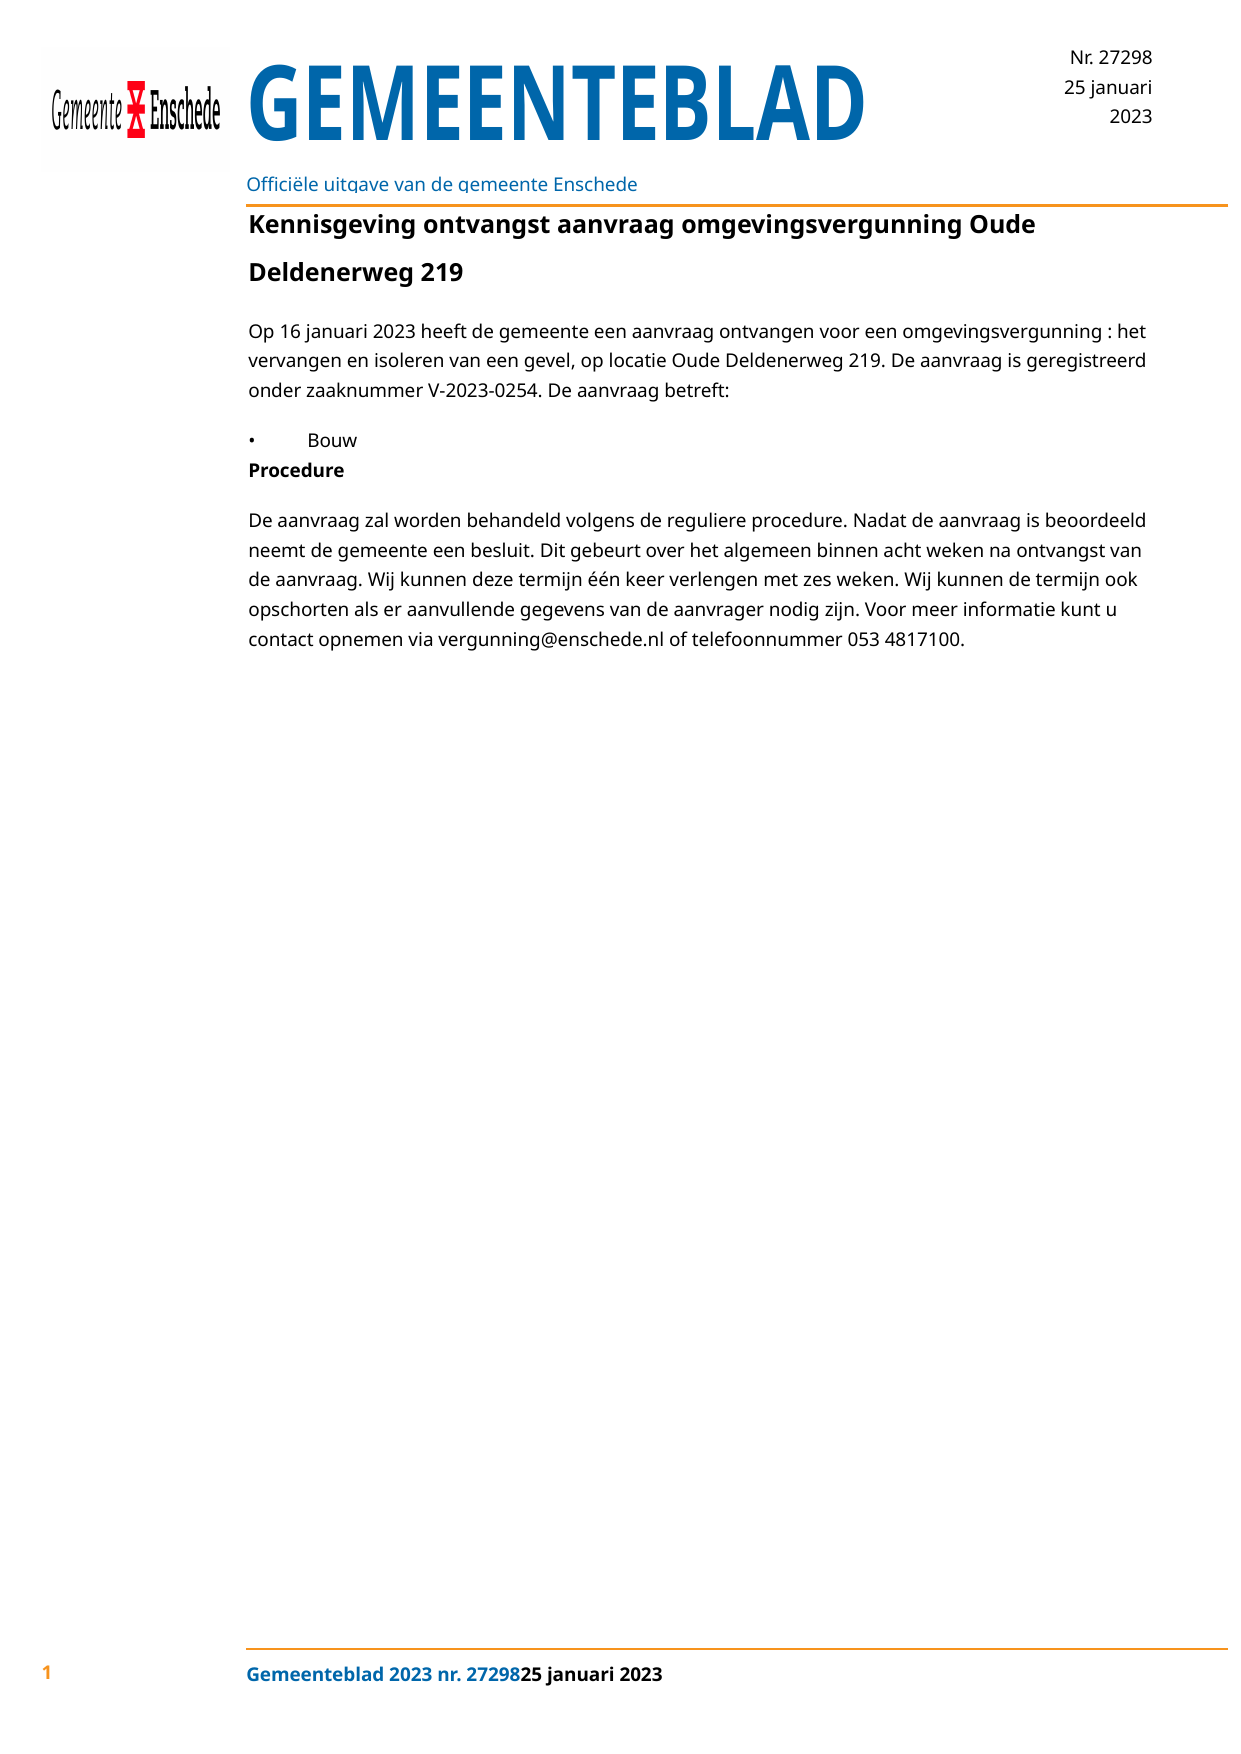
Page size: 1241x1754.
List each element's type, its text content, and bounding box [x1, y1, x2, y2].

picture [41, 47, 231, 172]
text Op 16 januari 2023 heeft de gemeente een aanvraag ontvangen voor een omgevingsvergunning : het vervangen en isoleren van een gevel, op locatie Oude Deldenerweg 219. De aanvraag is geregistreerd onder zaaknummer V-2023-0254. De aanvraag betreft: [248, 318, 1152, 403]
list Bouw [248, 427, 1152, 453]
text De aanvraag zal worden behandeld volgens de reguliere procedure. Nadat de aanvraag is beoordeeld neemt de gemeente een besluit. Dit gebeurt over het algemeen binnen acht weken na ontvangst van de aanvraag. Wij kunnen deze termijn één keer verlengen met zes weken. Wij kunnen de termijn ook opschorten als er aanvullende gegevens van de aanvrager nodig zijn. Voor meer informatie kunt u contact opnemen via vergunning@enschede.nl of telefoonnummer 053 4817100. [248, 507, 1152, 652]
text Procedure [248, 457, 1152, 483]
text Kennisgeving ontvangst aanvraag omgevingsvergunning Oude Deldenerweg 219 [248, 207, 1152, 288]
